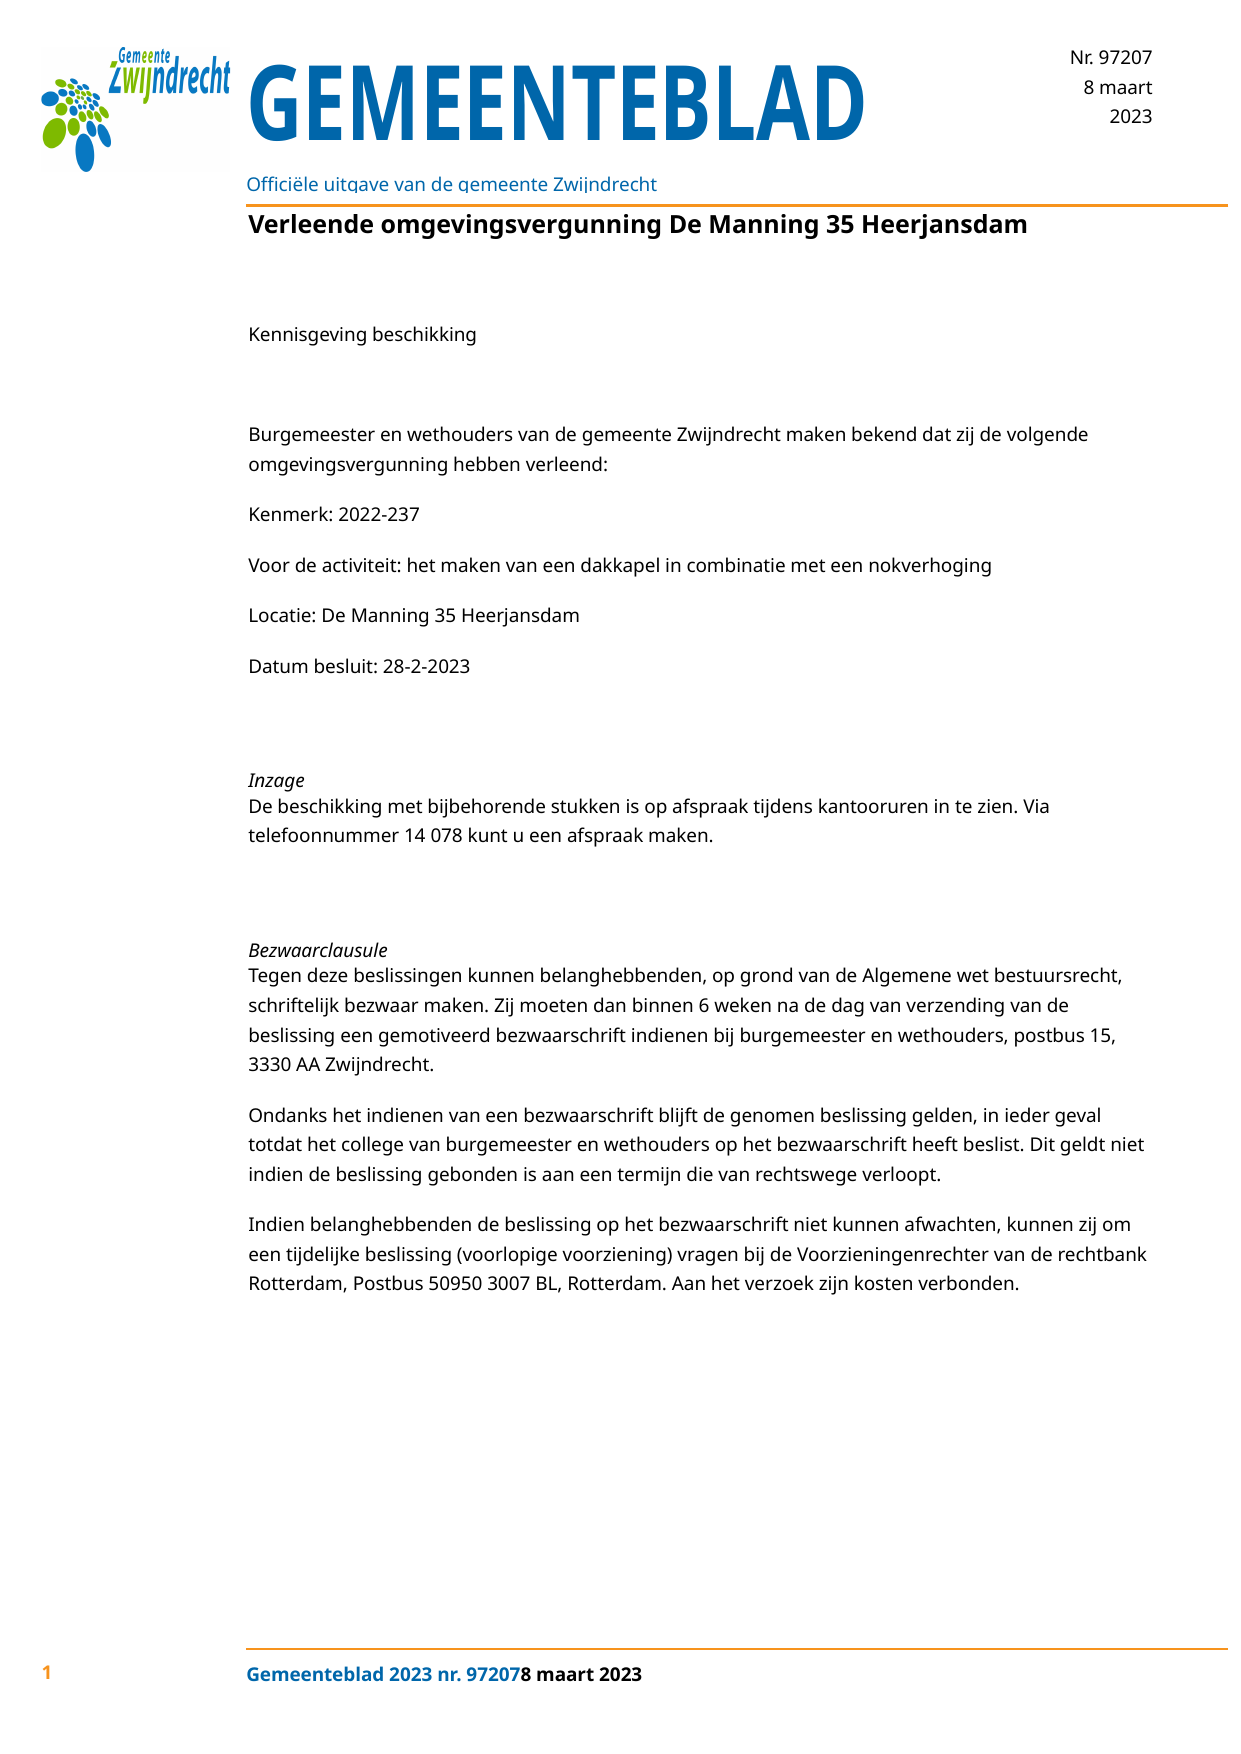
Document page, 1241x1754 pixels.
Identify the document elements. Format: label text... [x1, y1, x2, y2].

text Datum besluit: 28-2-2023 [248, 653, 1152, 678]
text Voor de activiteit: het maken van een dakkapel in combinatie met een nokverhoging [248, 552, 1152, 578]
text Ondanks het indienen van een bezwaarschrift blijft de genomen beslissing gelden, in ieder geval totdat het college van burgemeester en wethouders op het bezwaarschrift heeft beslist. Dit geldt niet indien de beslissing gebonden is aan een termijn die van rechtswege verloopt. [248, 1102, 1152, 1187]
picture [41, 47, 231, 172]
text Kennisgeving beschikking [248, 321, 1152, 346]
text De beschikking met bijbehorende stukken is op afspraak tijdens kantooruren in te zien. Via telefoonnummer 14 078 kunt u een afspraak maken. [248, 793, 1152, 848]
text Verleende omgevingsvergunning De Manning 35 Heerjansdam [248, 207, 1152, 241]
text Kenmerk: 2022-237 [248, 502, 1152, 527]
text Tegen deze beslissingen kunnen belanghebbenden, op grond van de Algemene wet bestuursrecht, schriftelijk bezwaar maken. Zij moeten dan binnen 6 weken na de dag van verzending van de beslissing een gemotiveerd bezwaarschrift indienen bij burgemeester en wethouders, postbus 15, 3330 AA Zwijndrecht. [248, 963, 1152, 1077]
text Locatie: De Manning 35 Heerjansdam [248, 602, 1152, 628]
text Bezwaarclausule [248, 937, 1152, 963]
text Indien belanghebbenden de beslissing op het bezwaarschrift niet kunnen afwachten, kunnen zij om een tijdelijke beslissing (voorlopige voorziening) vragen bij de Voorzieningenrechter van de rechtbank Rotterdam, Postbus 50950 3007 BL, Rotterdam. Aan het verzoek zijn kosten verbonden. [248, 1211, 1152, 1296]
text Inzage [248, 767, 1152, 793]
text Burgemeester en wethouders van de gemeente Zwijndrecht maken bekend dat zij de volgende omgevingsvergunning hebben verleend: [248, 422, 1152, 477]
